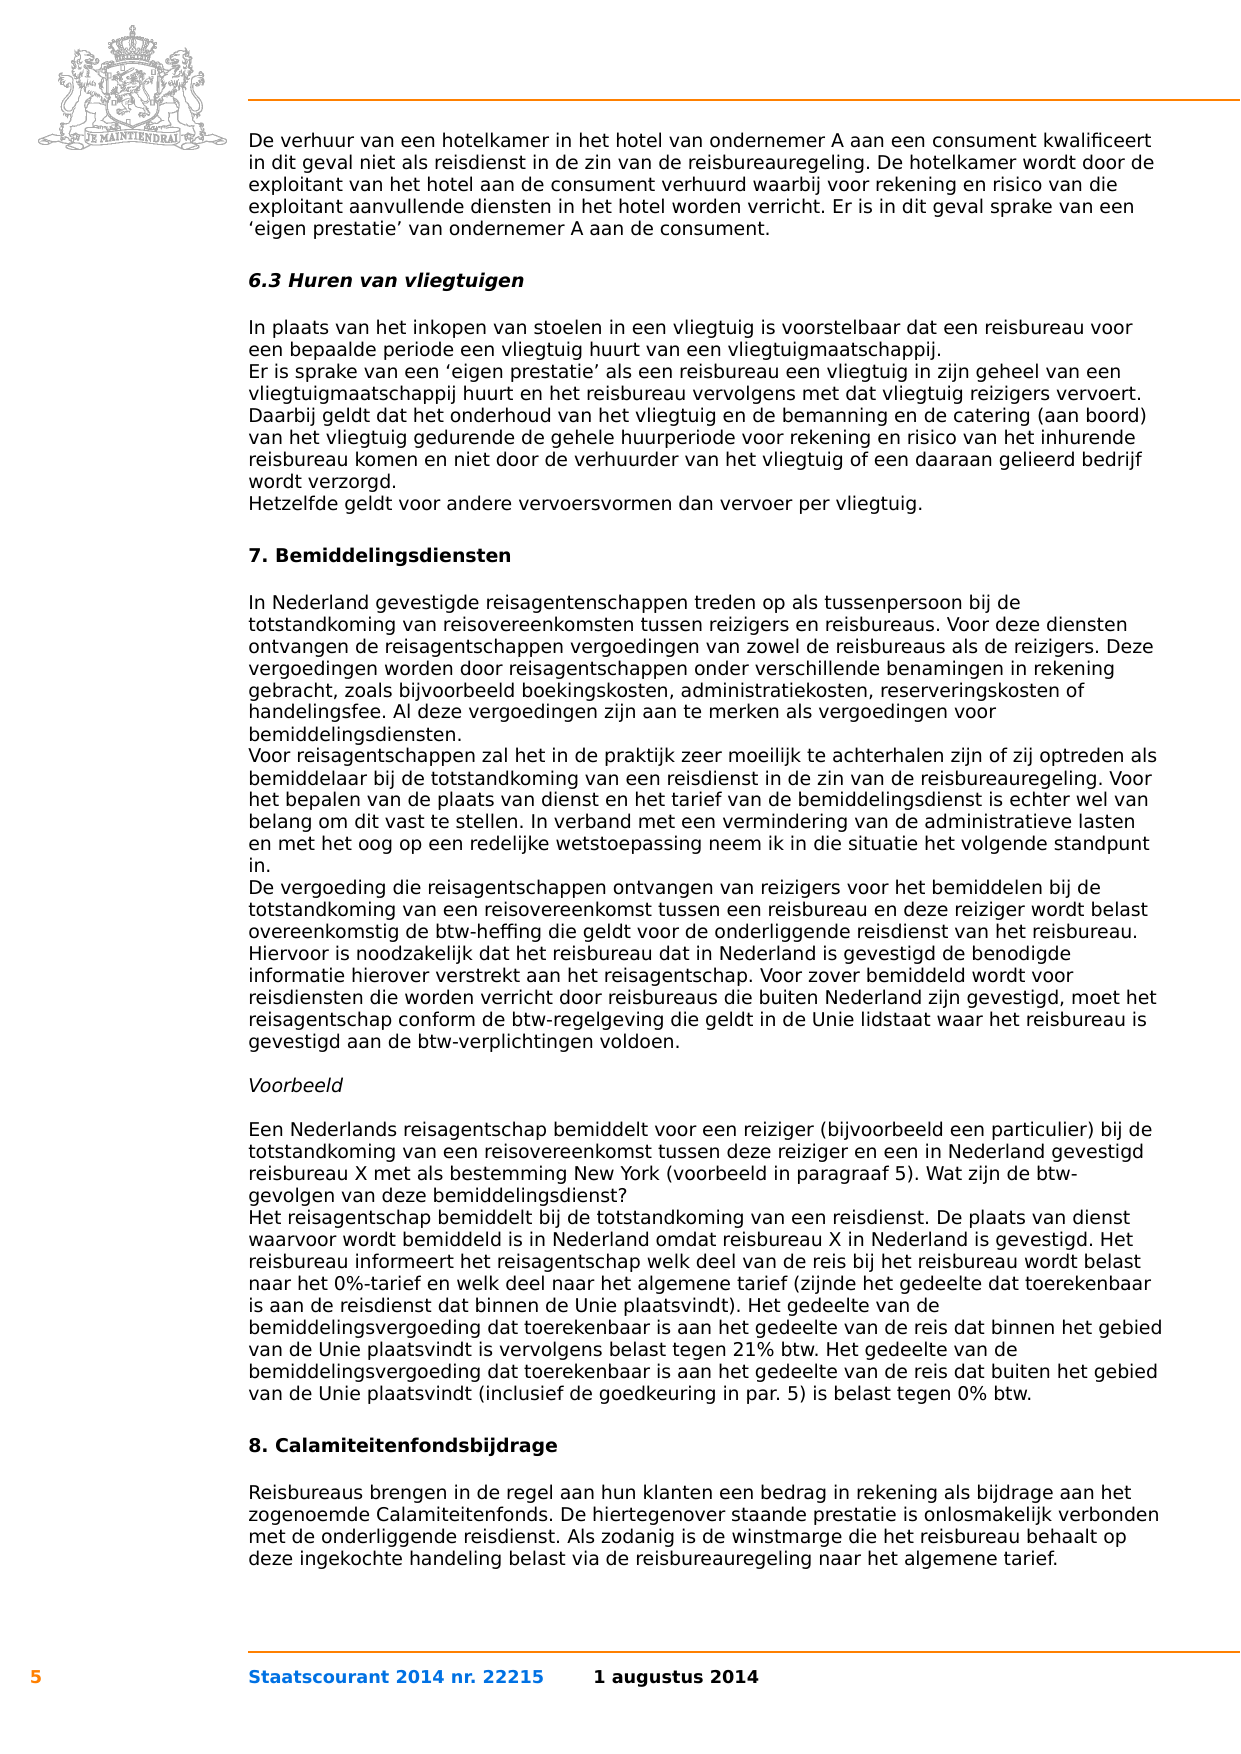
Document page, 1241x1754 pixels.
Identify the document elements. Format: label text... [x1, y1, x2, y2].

subtitle Voorbeeld [248, 1075, 1163, 1097]
subtitle 7. Bemiddelingsdiensten [248, 544, 1163, 567]
text In plaats van het inkopen van stoelen in een vliegtuig is voorstelbaar dat een reisbureau voor een bepaalde periode een vliegtuig huurt van een vliegtuigmaatschappij. [248, 317, 1163, 361]
subtitle 6.3 Huren van vliegtuigen [248, 270, 1163, 292]
text Een Nederlands reisagentschap bemiddelt voor een reiziger (bijvoorbeeld een particulier) bij de totstandkoming van een reisovereenkomst tussen deze reiziger en een in Nederland gevestigd reisbureau X met als bestemming New York (voorbeeld in paragraaf 5). Wat zijn de btw-gevolgen van deze bemiddelingsdienst? [248, 1119, 1163, 1207]
text Voor reisagentschappen zal het in de praktijk zeer moeilijk te achterhalen zijn of zij optreden als bemiddelaar bij de totstandkoming van een reisdienst in de zin van de reisbureauregeling. Voor het bepalen van de plaats van dienst en het tarief van de bemiddelingsdienst is echter wel van belang om dit vast te stellen. In verband met een vermindering van de administratieve lasten en met het oog op een redelijke wetstoepassing neem ik in die situatie het volgende standpunt in. [248, 745, 1163, 877]
text Er is sprake van een ‘eigen prestatie’ als een reisbureau een vliegtuig in zijn geheel van een vliegtuigmaatschappij huurt en het reisbureau vervolgens met dat vliegtuig reizigers vervoert. Daarbij geldt dat het onderhoud van het vliegtuig en de bemanning en de catering (aan boord) van het vliegtuig gedurende de gehele huurperiode voor rekening en risico van het inhurende reisbureau komen en niet door de verhuurder van het vliegtuig of een daaraan gelieerd bedrijf wordt verzorgd. [248, 361, 1163, 493]
picture [38, 25, 227, 150]
text De verhuur van een hotelkamer in het hotel van ondernemer A aan een consument kwalificeert in dit geval niet als reisdienst in de zin van de reisbureauregeling. De hotelkamer wordt door de exploitant van het hotel aan de consument verhuurd waarbij voor rekening en risico van die exploitant aanvullende diensten in het hotel worden verricht. Er is in dit geval sprake van een ‘eigen prestatie’ van ondernemer A aan de consument. [248, 130, 1163, 240]
text In Nederland gevestigde reisagentenschappen treden op als tussenpersoon bij de totstandkoming van reisovereenkomsten tussen reizigers en reisbureaus. Voor deze diensten ontvangen de reisagentschappen vergoedingen van zowel de reisbureaus als de reizigers. Deze vergoedingen worden door reisagentschappen onder verschillende benamingen in rekening gebracht, zoals bijvoorbeeld boekingskosten, administratiekosten, reserveringskosten of handelingsfee. Al deze vergoedingen zijn aan te merken als vergoedingen voor bemiddelingsdiensten. [248, 592, 1163, 745]
subtitle 8. Calamiteitenfondsbijdrage [248, 1434, 1163, 1457]
text Hetzelfde geldt voor andere vervoersvormen dan vervoer per vliegtuig. [248, 493, 1163, 514]
text De vergoeding die reisagentschappen ontvangen van reizigers voor het bemiddelen bij de totstandkoming van een reisovereenkomst tussen een reisbureau en deze reiziger wordt belast overeenkomstig de btw-heffing die geldt voor de onderliggende reisdienst van het reisbureau. Hiervoor is noodzakelijk dat het reisbureau dat in Nederland is gevestigd de benodigde informatie hierover verstrekt aan het reisagentschap. Voor zover bemiddeld wordt voor reisdiensten die worden verricht door reisbureaus die buiten Nederland zijn gevestigd, moet het reisagentschap conform de btw-regelgeving die geldt in de Unie lidstaat waar het reisbureau is gevestigd aan de btw-verplichtingen voldoen. [248, 877, 1163, 1053]
text Het reisagentschap bemiddelt bij de totstandkoming van een reisdienst. De plaats van dienst waarvoor wordt bemiddeld is in Nederland omdat reisbureau X in Nederland is gevestigd. Het reisbureau informeert het reisagentschap welk deel van de reis bij het reisbureau wordt belast naar het 0%-tarief en welk deel naar het algemene tarief (zijnde het gedeelte dat toerekenbaar is aan de reisdienst dat binnen de Unie plaatsvindt). Het gedeelte van de bemiddelingsvergoeding dat toerekenbaar is aan het gedeelte van de reis dat binnen het gebied van de Unie plaatsvindt is vervolgens belast tegen 21% btw. Het gedeelte van de bemiddelingsvergoeding dat toerekenbaar is aan het gedeelte van de reis dat buiten het gebied van de Unie plaatsvindt (inclusief de goedkeuring in par. 5) is belast tegen 0% btw. [248, 1207, 1163, 1404]
text Reisbureaus brengen in de regel aan hun klanten een bedrag in rekening als bijdrage aan het zogenoemde Calamiteitenfonds. De hiertegenover staande prestatie is onlosmakelijk verbonden met de onderliggende reisdienst. Als zodanig is de winstmarge die het reisbureau behaalt op deze ingekochte handeling belast via de reisbureauregeling naar het algemene tarief. [248, 1482, 1163, 1569]
